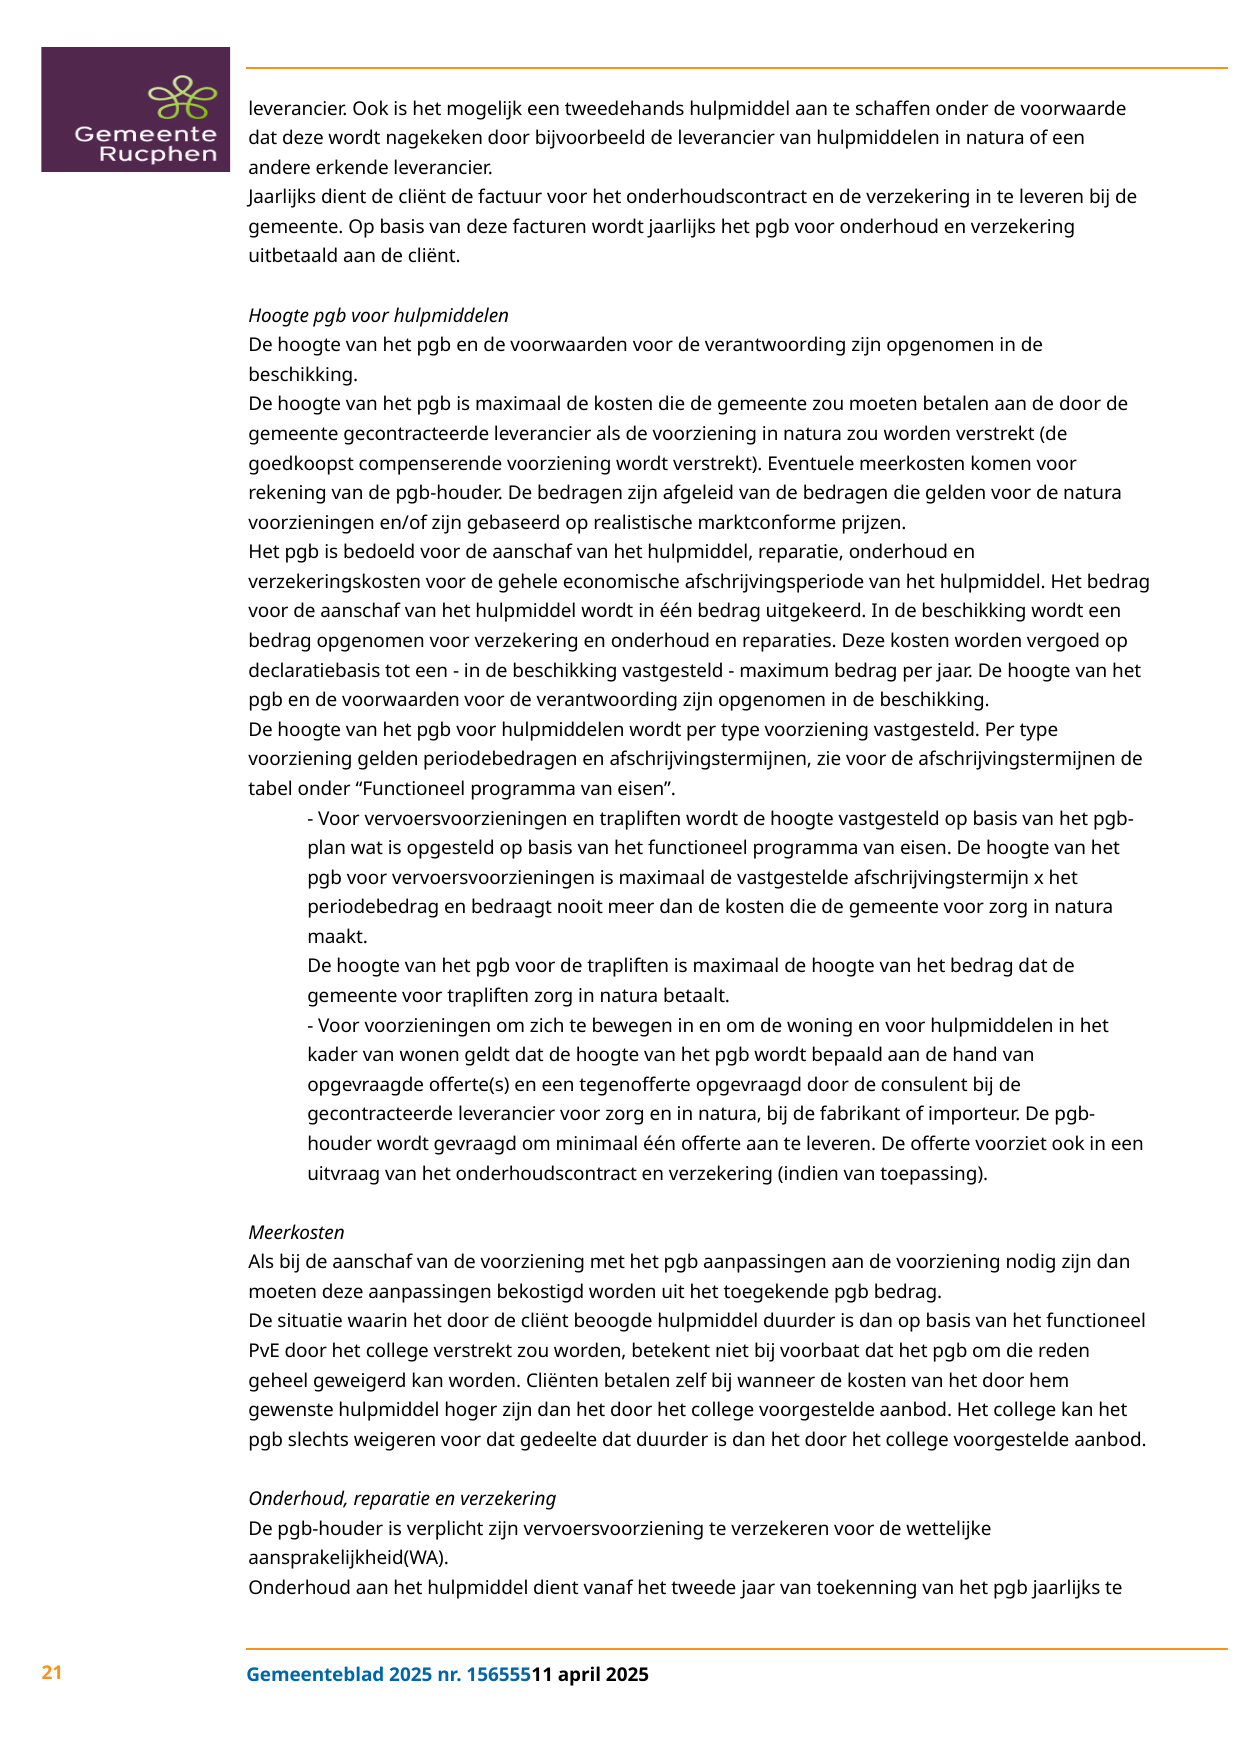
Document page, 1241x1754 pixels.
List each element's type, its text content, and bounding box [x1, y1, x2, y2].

text Het pgb is bedoeld voor de aanschaf van het hulpmiddel, reparatie, onderhoud en verzekeringskosten voor de gehele economische afschrijvingsperiode van het hulpmiddel. Het bedrag voor de aanschaf van het hulpmiddel wordt in één bedrag uitgekeerd. In de beschikking wordt een bedrag opgenomen voor verzekering en onderhoud en reparaties. Deze kosten worden vergoed op declaratiebasis tot een - in de beschikking vastgesteld - maximum bedrag per jaar. De hoogte van het pgb en de voorwaarden voor de verantwoording zijn opgenomen in de beschikking. [248, 538, 1152, 712]
text Als bij de aanschaf van de voorziening met het pgb aanpassingen aan de voorziening nodig zijn dan moeten deze aanpassingen bekostigd worden uit het toegekende pgb bedrag. [248, 1248, 1152, 1304]
text leverancier. Ook is het mogelijk een tweedehands hulpmiddel aan te schaffen onder de voorwaarde dat deze wordt nagekeken door bijvoorbeeld de leverancier van hulpmiddelen in natura of een andere erkende leverancier. [248, 95, 1152, 180]
picture [41, 47, 231, 172]
text De situatie waarin het door de cliënt beoogde hulpmiddel duurder is dan op basis van het functioneel PvE door het college verstrekt zou worden, betekent niet bij voorbaat dat het pgb om die reden geheel geweigerd kan worden. Cliënten betalen zelf bij wanneer de kosten van het door hem gewenste hulpmiddel hoger zijn dan het door het college voorgestelde aanbod. Het college kan het pgb slechts weigeren voor dat gedeelte dat duurder is dan het door het college voorgestelde aanbod. [248, 1308, 1152, 1452]
list - Voor voorzieningen om zich te bewegen in en om de woning en voor hulpmiddelen in het kader van wonen geldt dat de hoogte van het pgb wordt bepaald aan de hand van opgevraagde offerte(s) en een tegenofferte opgevraagd door de consulent bij de gecontracteerde leverancier voor zorg en in natura, bij de fabrikant of importeur. De pgb-houder wordt gevraagd om minimaal één offerte aan te leveren. De offerte voorziet ook in een uitvraag van het onderhoudscontract en verzekering (indien van toepassing). [248, 1012, 1152, 1186]
text De hoogte van het pgb voor hulpmiddelen wordt per type voorziening vastgesteld. Per type voorziening gelden periodebedragen en afschrijvingstermijnen, zie voor de afschrijvingstermijnen de tabel onder “Functioneel programma van eisen”. [248, 716, 1152, 801]
text De hoogte van het pgb en de voorwaarden voor de verantwoording zijn opgenomen in de beschikking. [248, 331, 1152, 387]
text De hoogte van het pgb is maximaal de kosten die de gemeente zou moeten betalen aan de door de gemeente gecontracteerde leverancier als de voorziening in natura zou worden verstrekt (de goedkoopst compenserende voorziening wordt verstrekt). Eventuele meerkosten komen voor rekening van de pgb-houder. De bedragen zijn afgeleid van de bedragen die gelden voor de natura voorzieningen en/of zijn gebaseerd op realistische marktconforme prijzen. [248, 391, 1152, 535]
text Jaarlijks dient de cliënt de factuur voor het onderhoudscontract en de verzekering in te leveren bij de gemeente. Op basis van deze facturen wordt jaarlijks het pgb voor onderhoud en verzekering uitbetaald aan de cliënt. [248, 183, 1152, 268]
text Hoogte pgb voor hulpmiddelen [248, 302, 1152, 328]
text Meerkosten [248, 1219, 1152, 1245]
text Onderhoud, reparatie en verzekering [248, 1485, 1152, 1511]
text Onderhoud aan het hulpmiddel dient vanaf het tweede jaar van toekenning van het pgb jaarlijks te [248, 1574, 1152, 1600]
list De hoogte van het pgb voor de trapliften is maximaal de hoogte van het bedrag dat de gemeente voor trapliften zorg in natura betaalt. [248, 953, 1152, 1008]
text De pgb-houder is verplicht zijn vervoersvoorziening te verzekeren voor de wettelijke aansprakelijkheid(WA). [248, 1515, 1152, 1570]
list - Voor vervoersvoorzieningen en trapliften wordt de hoogte vastgesteld op basis van het pgb-plan wat is opgesteld op basis van het functioneel programma van eisen. De hoogte van het pgb voor vervoersvoorzieningen is maximaal de vastgestelde afschrijvingstermijn x het periodebedrag en bedraagt nooit meer dan de kosten die de gemeente voor zorg in natura maakt. [248, 805, 1152, 949]
